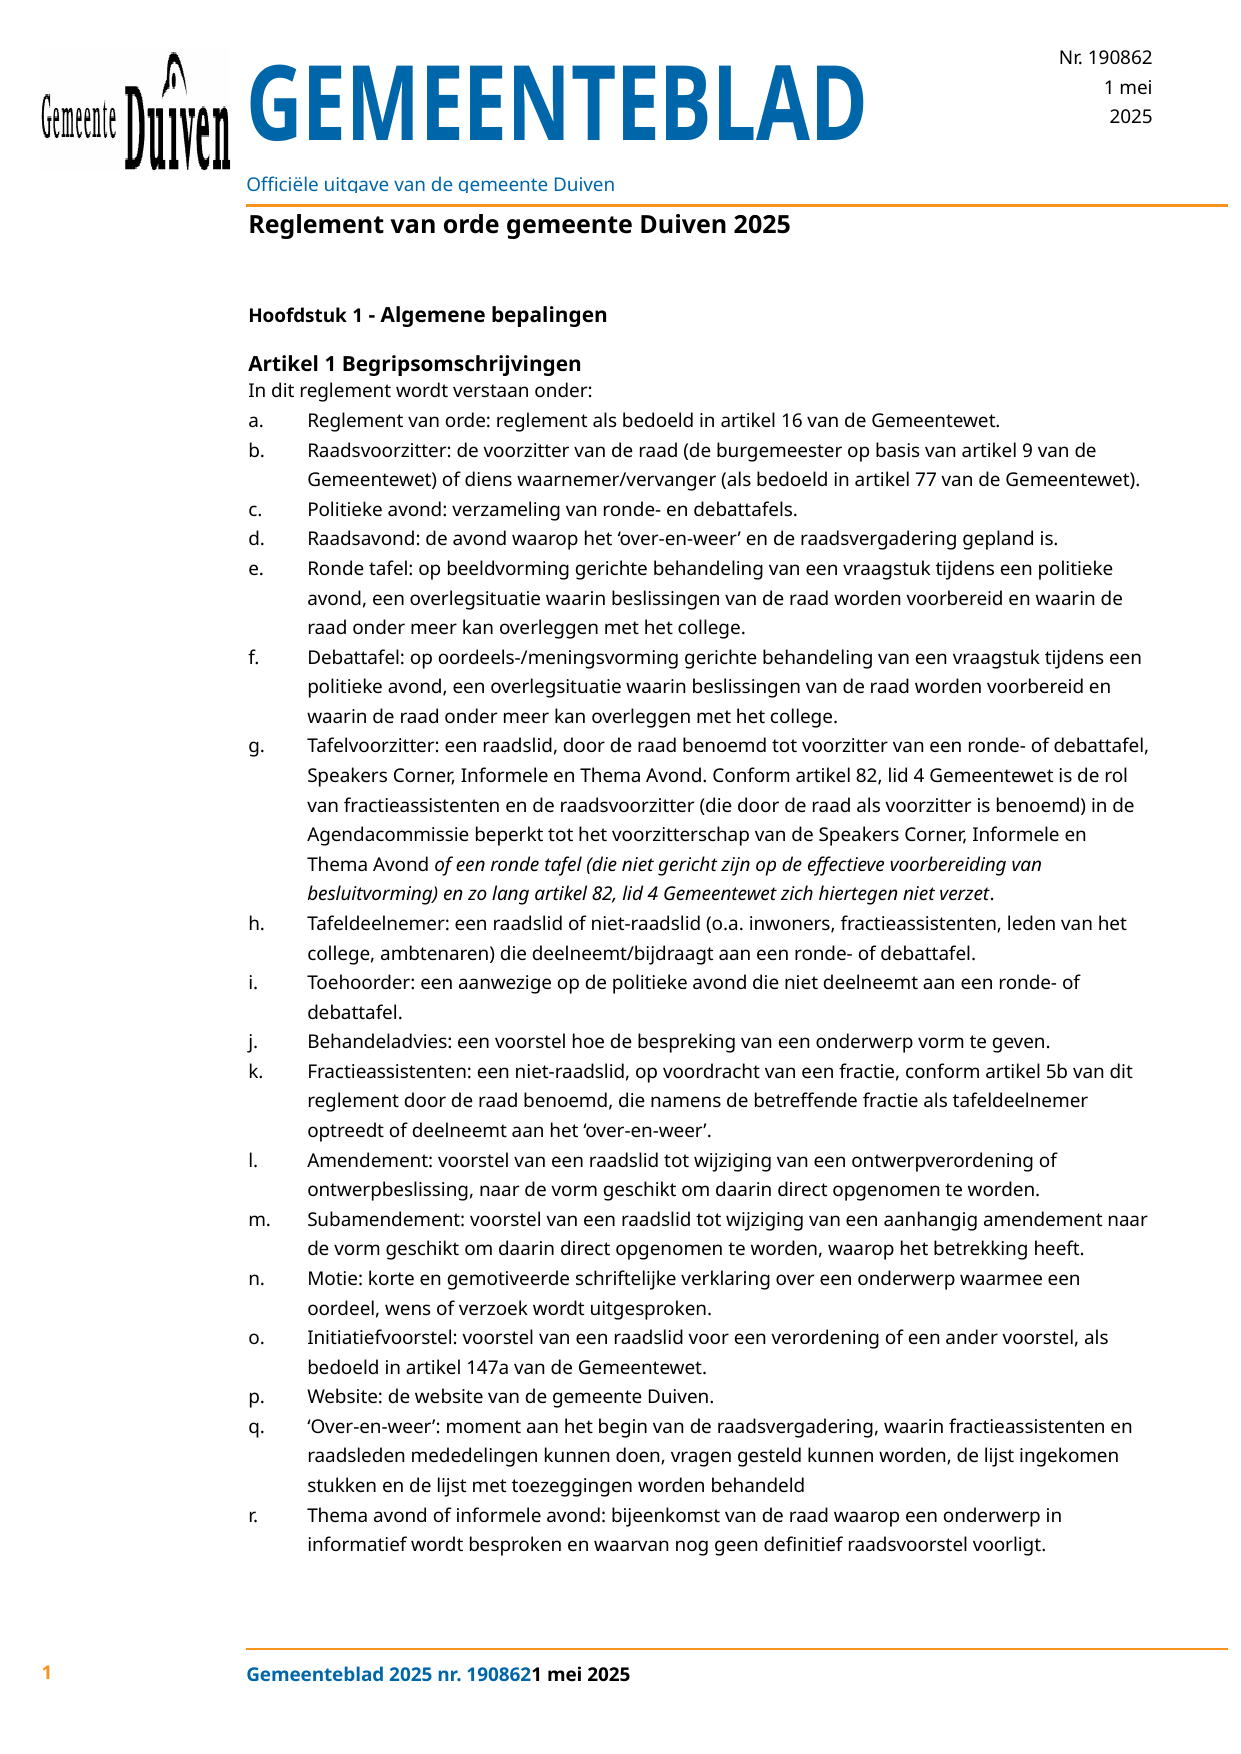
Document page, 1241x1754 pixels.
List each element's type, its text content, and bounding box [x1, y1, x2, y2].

list Politieke avond: verzameling van ronde- en debattafels. [248, 496, 1152, 522]
list Initiatiefvoorstel: voorstel van een raadslid voor een verordening of een ander voorstel, als bedoeld in artikel 147a van de Gemeentewet. [248, 1324, 1152, 1379]
text Hoofdstuk 1 - Algemene bepalingen [248, 300, 1152, 328]
text Artikel 1 Begripsomschrijvingen [248, 349, 1152, 378]
list Tafelvoorzitter: een raadslid, door de raad benoemd tot voorzitter van een ronde- of debattafel, Speakers Corner, Informele en Thema Avond. Conform artikel 82, lid 4 Gemeentewet is de rol van fractieassistenten en de raadsvoorzitter (die door de raad als voorzitter is benoemd) in de Agendacommissie beperkt tot het voorzitterschap van de Speakers Corner, Informele en Thema Avond of een ronde tafel (die niet gericht zijn op de effectieve voorbereiding van besluitvorming) en zo lang artikel 82, lid 4 Gemeentewet zich hiertegen niet verzet. [248, 733, 1152, 906]
list Subamendement: voorstel van een raadslid tot wijziging van een aanhangig amendement naar de vorm geschikt om daarin direct opgenomen te worden, waarop het betrekking heeft. [248, 1206, 1152, 1261]
list Raadsvoorzitter: de voorzitter van de raad (de burgemeester op basis van artikel 9 van de Gemeentewet) of diens waarnemer/vervanger (als bedoeld in artikel 77 van de Gemeentewet). [248, 437, 1152, 492]
list Thema avond of informele avond: bijeenkomst van de raad waarop een onderwerp in informatief wordt besproken en waarvan nog geen definitief raadsvoorstel voorligt. [248, 1502, 1152, 1557]
list Tafeldeelnemer: een raadslid of niet-raadslid (o.a. inwoners, fractieassistenten, leden van het college, ambtenaren) die deelneemt/bijdraagt aan een ronde- of debattafel. [248, 910, 1152, 965]
list Fractieassistenten: een niet-raadslid, op voordracht van een fractie, conform artikel 5b van dit reglement door de raad benoemd, die namens de betreffende fractie als tafeldeelnemer optreedt of deelneemt aan het ‘over-en-weer’. [248, 1058, 1152, 1143]
list Website: de website van de gemeente Duiven. [248, 1383, 1152, 1409]
list Reglement van orde: reglement als bedoeld in artikel 16 van de Gemeentewet. [248, 407, 1152, 433]
list Ronde tafel: op beeldvorming gerichte behandeling van een vraagstuk tijdens een politieke avond, een overlegsituatie waarin beslissingen van de raad worden voorbereid en waarin de raad onder meer kan overleggen met het college. [248, 555, 1152, 640]
list Toehoorder: een aanwezige op de politieke avond die niet deelneemt aan een ronde- of debattafel. [248, 969, 1152, 1024]
list Behandeladvies: een voorstel hoe de bespreking van een onderwerp vorm te geven. [248, 1028, 1152, 1054]
text In dit reglement wordt verstaan onder: [248, 378, 1152, 403]
list Motie: korte en gemotiveerde schriftelijke verklaring over een onderwerp waarmee een oordeel, wens of verzoek wordt uitgesproken. [248, 1265, 1152, 1320]
list ‘Over-en-weer’: moment aan het begin van de raadsvergadering, waarin fractieassistenten en raadsleden mededelingen kunnen doen, vragen gesteld kunnen worden, de lijst ingekomen stukken en de lijst met toezeggingen worden behandeld [248, 1413, 1152, 1498]
list Amendement: voorstel van een raadslid tot wijziging van een ontwerpverordening of ontwerpbeslissing, naar de vorm geschikt om daarin direct opgenomen te worden. [248, 1147, 1152, 1202]
picture [41, 47, 231, 172]
text Reglement van orde gemeente Duiven 2025 [248, 207, 1152, 241]
list Raadsavond: de avond waarop het ‘over-en-weer’ en de raadsvergadering gepland is. [248, 526, 1152, 551]
list Debattafel: op oordeels-/meningsvorming gerichte behandeling van een vraagstuk tijdens een politieke avond, een overlegsituatie waarin beslissingen van de raad worden voorbereid en waarin de raad onder meer kan overleggen met het college. [248, 644, 1152, 729]
